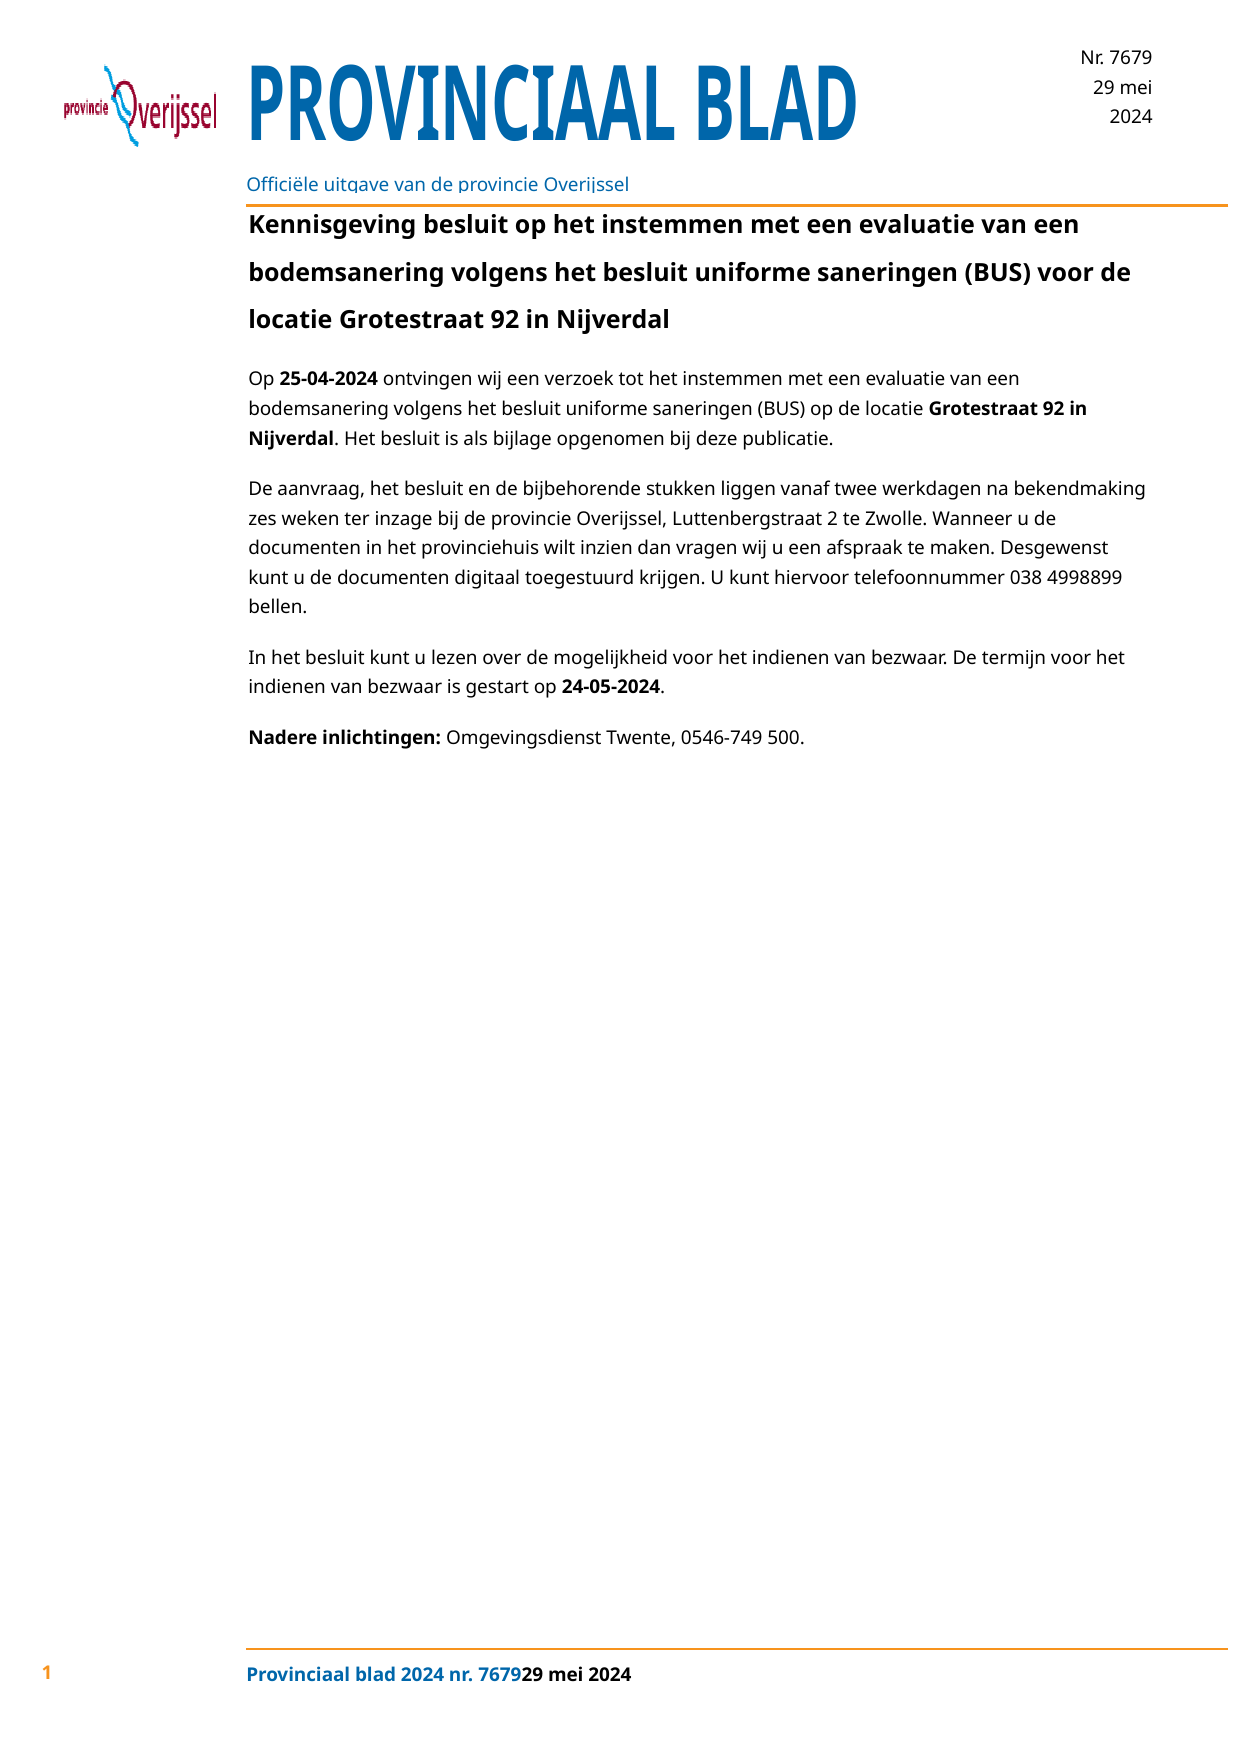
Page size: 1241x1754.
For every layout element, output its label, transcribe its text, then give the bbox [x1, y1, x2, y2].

text Kennisgeving besluit op het instemmen met een evaluatie van een bodemsanering volgens het besluit uniforme saneringen (BUS) voor de locatie Grotestraat 92 in Nijverdal [248, 207, 1152, 336]
text Op 25-04-2024 ontvingen wij een verzoek tot het instemmen met een evaluatie van een bodemsanering volgens het besluit uniforme saneringen (BUS) op de locatie Grotestraat 92 in Nijverdal. Het besluit is als bijlage opgenomen bij deze publicatie. [248, 366, 1152, 450]
text De aanvraag, het besluit en de bijbehorende stukken liggen vanaf twee werkdagen na bekendmaking zes weken ter inzage bij de provincie Overijssel, Luttenbergstraat 2 te Zwolle. Wanneer u de documenten in het provinciehuis wilt inzien dan vragen wij u een afspraak te maken. Desgewenst kunt u de documenten digitaal toegestuurd krijgen. U kunt hiervoor telefoonnummer 038 4998899 bellen. [248, 475, 1152, 619]
text Nadere inlichtingen: Omgevingsdienst Twente, 0546-749 500. [248, 724, 1152, 749]
text In het besluit kunt u lezen over de mogelijkheid voor het indienen van bezwaar. De termijn voor het indienen van bezwaar is gestart op 24-05-2024. [248, 644, 1152, 699]
picture [41, 47, 231, 172]
